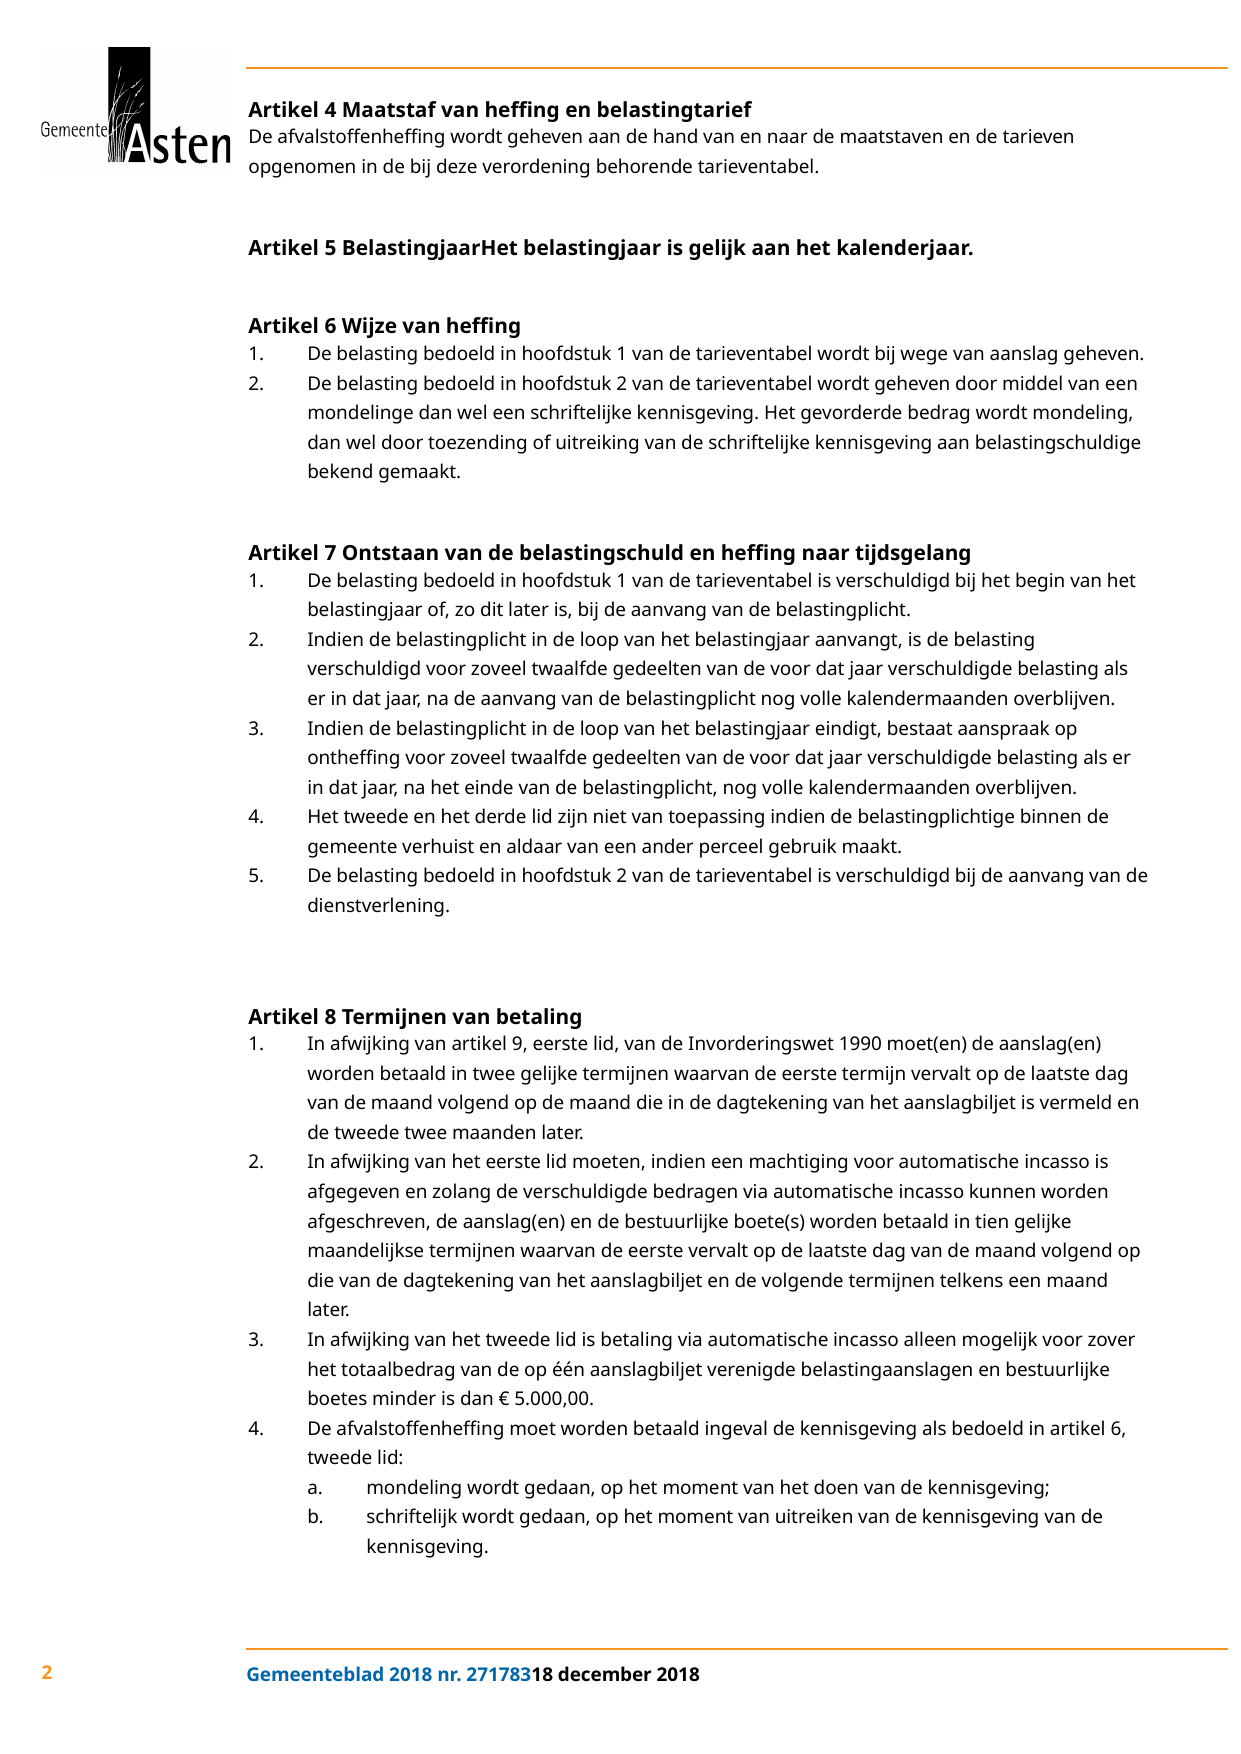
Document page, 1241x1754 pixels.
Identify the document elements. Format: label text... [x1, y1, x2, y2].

text Artikel 8 Termijnen van betaling [248, 1002, 1152, 1030]
text De afvalstoffenheffing wordt geheven aan de hand van en naar de maatstaven en de tarieven opgenomen in de bij deze verordening behorende tarieventabel. [248, 123, 1152, 178]
list mondeling wordt gedaan, op het moment van het doen van de kennisgeving; [307, 1474, 1152, 1500]
text Artikel 4 Maatstaf van heffing en belastingtarief [248, 95, 1152, 123]
list schriftelijk wordt gedaan, op het moment van uitreiken van de kennisgeving van de kennisgeving. [307, 1504, 1152, 1559]
list De belasting bedoeld in hoofdstuk 1 van de tarieventabel is verschuldigd bij het begin van het belastingjaar of, zo dit later is, bij de aanvang van de belastingplicht. [248, 567, 1152, 622]
list In afwijking van artikel 9, eerste lid, van de Invorderingswet 1990 moet(en) de aanslag(en) worden betaald in twee gelijke termijnen waarvan de eerste termijn vervalt op de laatste dag van de maand volgend op de maand die in de dagtekening van het aanslagbiljet is vermeld en de tweede twee maanden later. [248, 1030, 1152, 1145]
list In afwijking van het eerste lid moeten, indien een machtiging voor automatische incasso is afgegeven en zolang de verschuldigde bedragen via automatische incasso kunnen worden afgeschreven, de aanslag(en) en de bestuurlijke boete(s) worden betaald in tien gelijke maandelijkse termijnen waarvan de eerste vervalt op de laatste dag van de maand volgend op die van de dagtekening van het aanslagbiljet en de volgende termijnen telkens een maand later. [248, 1149, 1152, 1322]
list Het tweede en het derde lid zijn niet van toepassing indien de belastingplichtige binnen de gemeente verhuist en aldaar van een ander perceel gebruik maakt. [248, 803, 1152, 859]
list In afwijking van het tweede lid is betaling via automatische incasso alleen mogelijk voor zover het totaalbedrag van de op één aanslagbiljet verenigde belastingaanslagen en bestuurlijke boetes minder is dan € 5.000,00. [248, 1326, 1152, 1411]
text Artikel 6 Wijze van heffing [248, 312, 1152, 340]
text Artikel 5 BelastingjaarHet belastingjaar is gelijk aan het kalenderjaar. [248, 233, 1152, 261]
list De belasting bedoeld in hoofdstuk 2 van de tarieventabel is verschuldigd bij de aanvang van de dienstverlening. [248, 863, 1152, 918]
list Indien de belastingplicht in de loop van het belastingjaar aanvangt, is de belasting verschuldigd voor zoveel twaalfde gedeelten van de voor dat jaar verschuldigde belasting als er in dat jaar, na de aanvang van de belastingplicht nog volle kalendermaanden overblijven. [248, 626, 1152, 711]
list De afvalstoffenheffing moet worden betaald ingeval de kennisgeving als bedoeld in artikel 6, tweede lid: [248, 1415, 1152, 1470]
text Artikel 7 Ontstaan van de belastingschuld en heffing naar tijdsgelang [248, 538, 1152, 567]
list Indien de belastingplicht in de loop van het belastingjaar eindigt, bestaat aanspraak op ontheffing voor zoveel twaalfde gedeelten van de voor dat jaar verschuldigde belasting als er in dat jaar, na het einde van de belastingplicht, nog volle kalendermaanden overblijven. [248, 715, 1152, 800]
list De belasting bedoeld in hoofdstuk 2 van de tarieventabel wordt geheven door middel van een mondelinge dan wel een schriftelijke kennisgeving. Het gevorderde bedrag wordt mondeling, dan wel door toezending of uitreiking van de schriftelijke kennisgeving aan belastingschuldige bekend gemaakt. [248, 370, 1152, 484]
picture [41, 47, 231, 172]
list De belasting bedoeld in hoofdstuk 1 van de tarieventabel wordt bij wege van aanslag geheven. [248, 340, 1152, 366]
